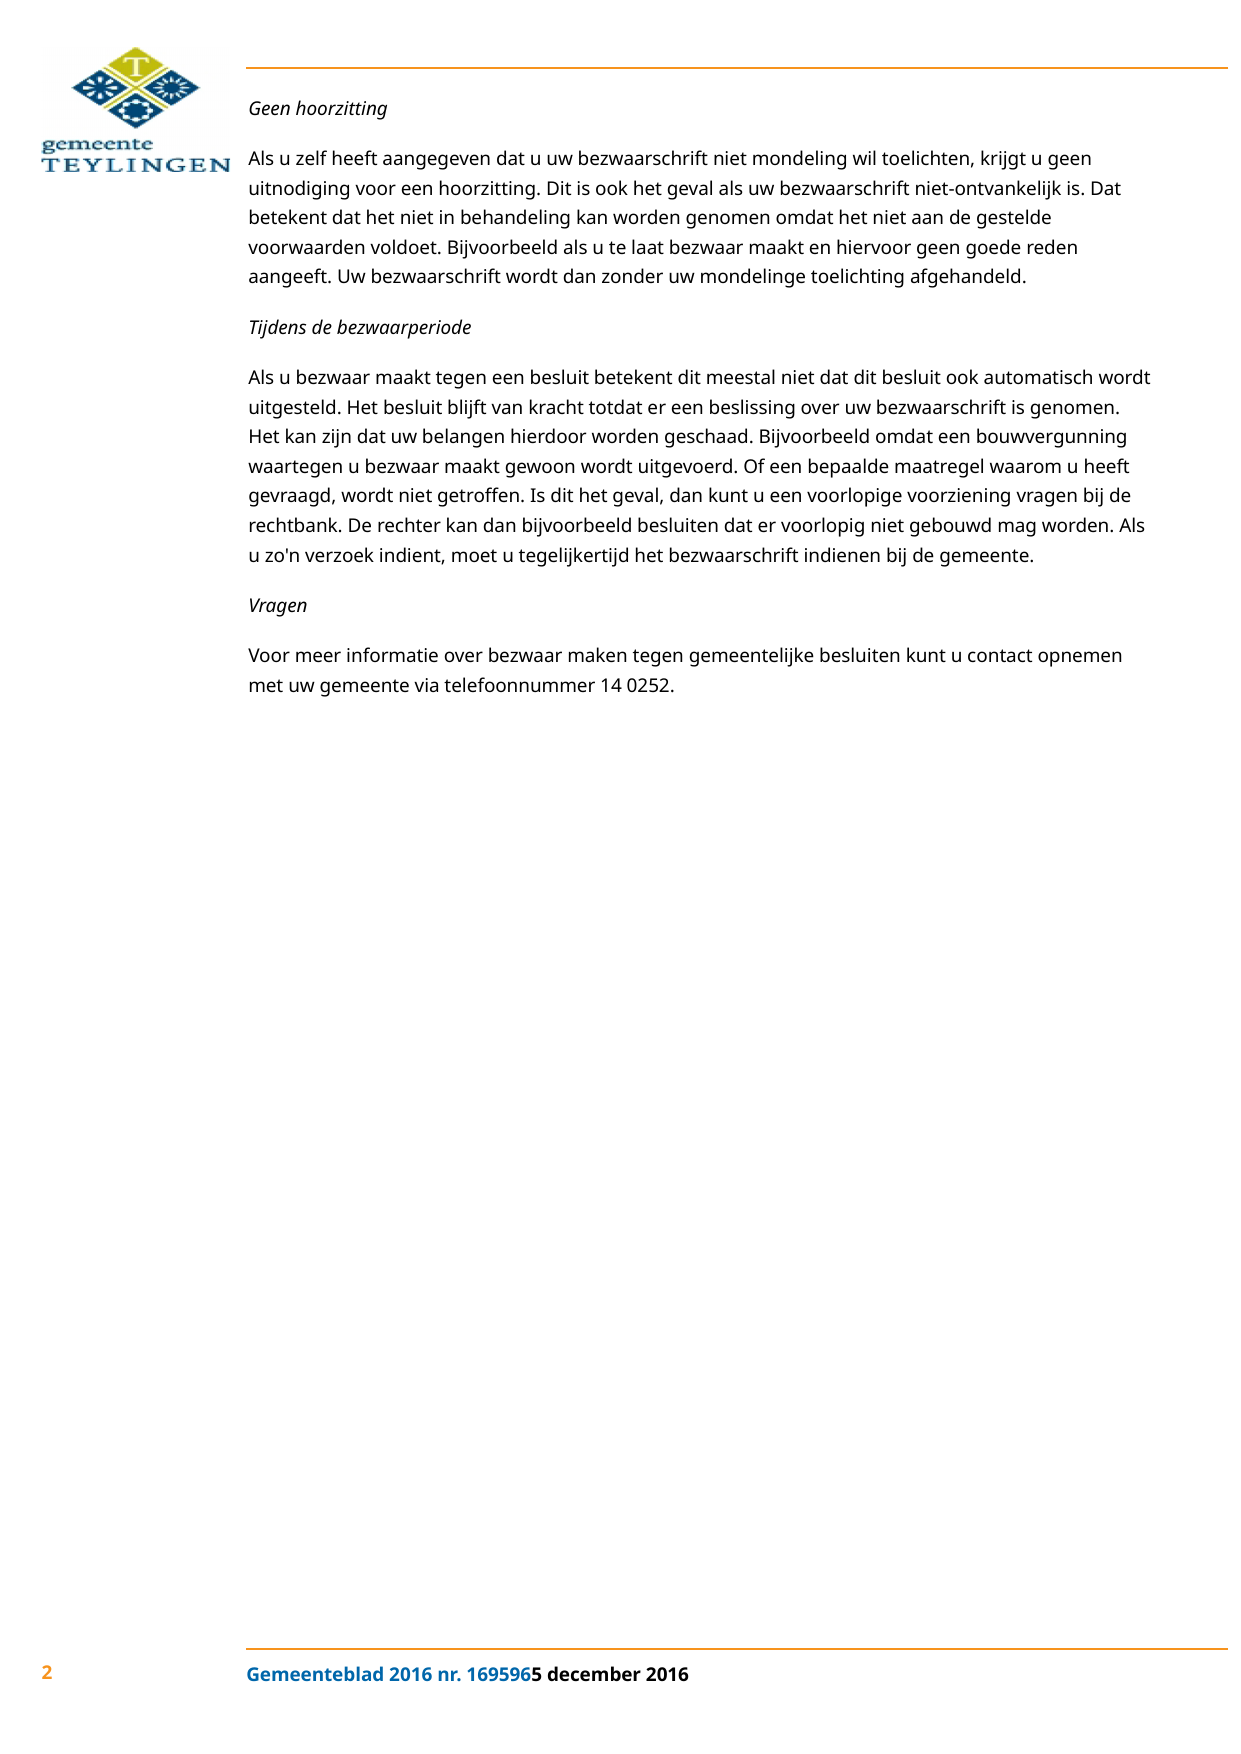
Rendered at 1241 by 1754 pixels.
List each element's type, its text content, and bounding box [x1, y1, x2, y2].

text Voor meer informatie over bezwaar maken tegen gemeentelijke besluiten kunt u contact opnemen met uw gemeente via telefoonnummer 14 0252. [248, 643, 1152, 698]
picture [41, 47, 231, 172]
text Geen hoorzitting [248, 95, 1152, 121]
text Tijdens de bezwaarperiode [248, 314, 1152, 340]
text Als u zelf heeft aangegeven dat u uw bezwaarschrift niet mondeling wil toelichten, krijgt u geen uitnodiging voor een hoorzitting. Dit is ook het geval als uw bezwaarschrift niet-ontvankelijk is. Dat betekent dat het niet in behandeling kan worden genomen omdat het niet aan de gestelde voorwaarden voldoet. Bijvoorbeeld als u te laat bezwaar maakt en hiervoor geen goede reden aangeeft. Uw bezwaarschrift wordt dan zonder uw mondelinge toelichting afgehandeld. [248, 145, 1152, 289]
text Als u bezwaar maakt tegen een besluit betekent dit meestal niet dat dit besluit ook automatisch wordt uitgesteld. Het besluit blijft van kracht totdat er een beslissing over uw bezwaarschrift is genomen. Het kan zijn dat uw belangen hierdoor worden geschaad. Bijvoorbeeld omdat een bouwvergunning waartegen u bezwaar maakt gewoon wordt uitgevoerd. Of een bepaalde maatregel waarom u heeft gevraagd, wordt niet getroffen. Is dit het geval, dan kunt u een voorlopige voorziening vragen bij de rechtbank. De rechter kan dan bijvoorbeeld besluiten dat er voorlopig niet gebouwd mag worden. Als u zo'n verzoek indient, moet u tegelijkertijd het bezwaarschrift indienen bij de gemeente. [248, 364, 1152, 568]
text Vragen [248, 592, 1152, 618]
